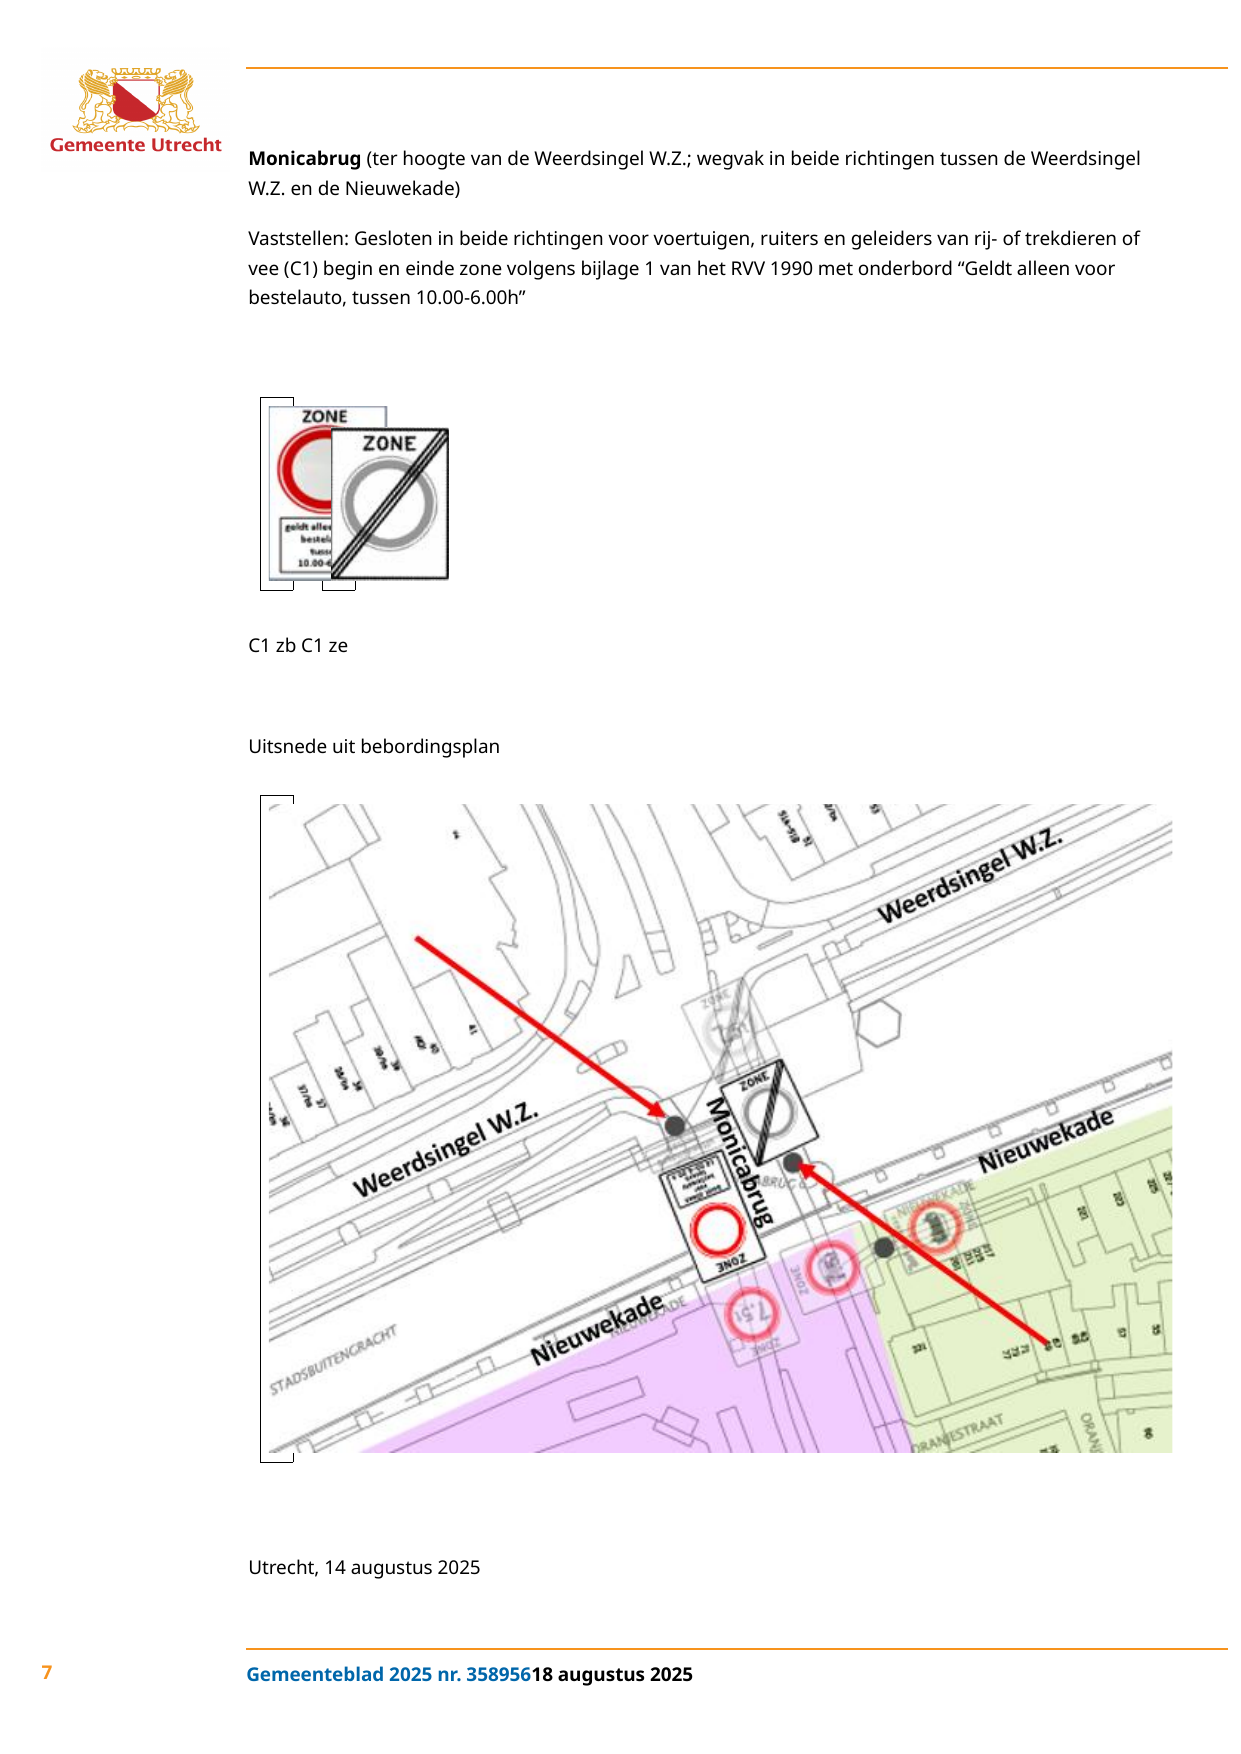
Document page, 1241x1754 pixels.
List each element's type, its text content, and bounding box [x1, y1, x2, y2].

picture [41, 47, 231, 172]
text C1 zb C1 ze [248, 632, 1152, 658]
text Utrecht, 14 augustus 2025 [248, 1554, 1152, 1580]
text Vaststellen: Gesloten in beide richtingen voor voertuigen, ruiters en geleiders van rij- of trekdieren of vee (C1) begin en einde zone volgens bijlage 1 van het RVV 1990 met onderbord “Geldt alleen voor bestelauto, tussen 10.00-6.00h” [248, 225, 1152, 310]
text Monicabrug (ter hoogte van de Weerdsingel W.Z.; wegvak in beide richtingen tussen de Weerdsingel W.Z. en de Nieuwekade) [248, 145, 1152, 201]
text Uitsnede uit bebordingsplan [248, 733, 1152, 758]
picture [268, 804, 1173, 1453]
picture [268, 406, 449, 581]
